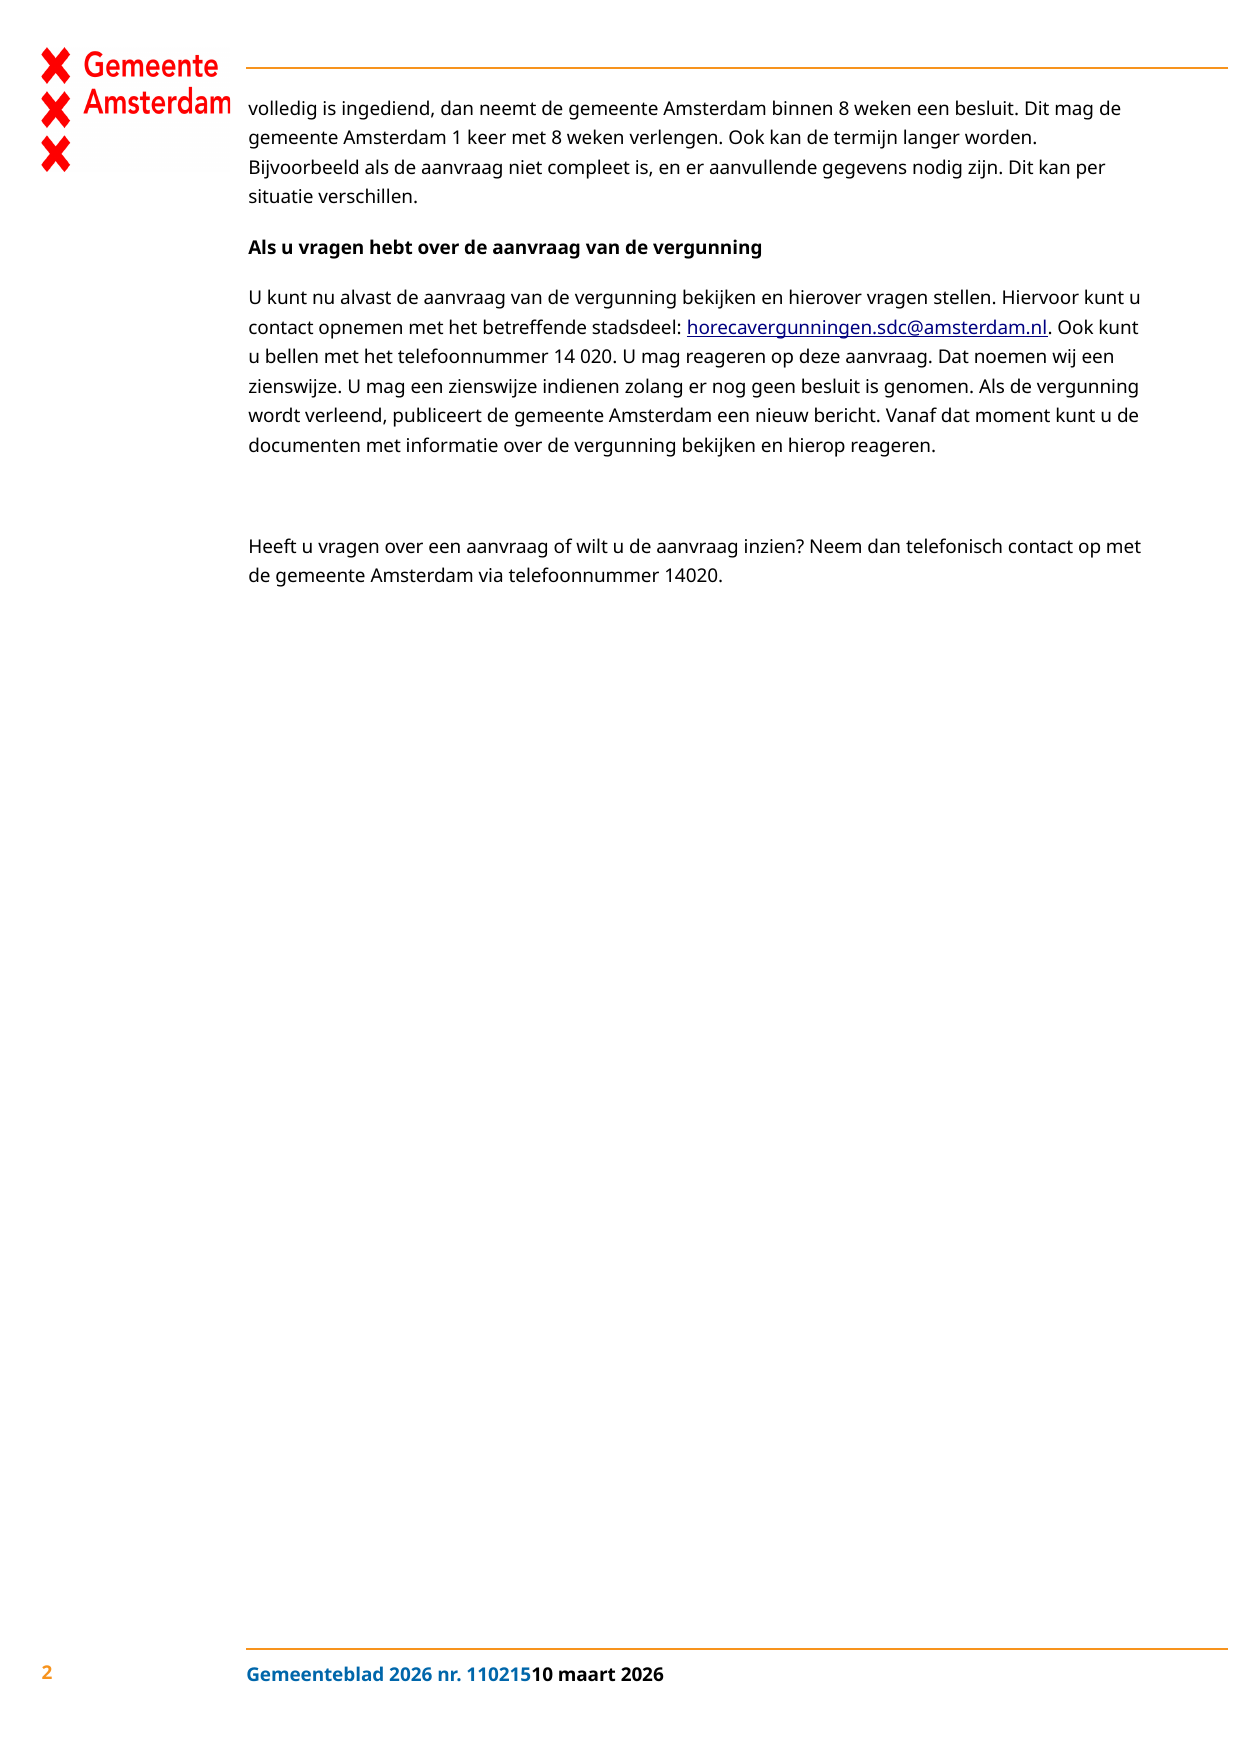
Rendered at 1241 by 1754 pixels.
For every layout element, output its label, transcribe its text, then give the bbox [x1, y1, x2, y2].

text volledig is ingediend, dan neemt de gemeente Amsterdam binnen 8 weken een besluit. Dit mag de gemeente Amsterdam 1 keer met 8 weken verlengen. Ook kan de termijn langer worden. Bijvoorbeeld als de aanvraag niet compleet is, en er aanvullende gegevens nodig zijn. Dit kan per situatie verschillen. [248, 95, 1152, 209]
text Heeft u vragen over een aanvraag of wilt u de aanvraag inzien? Neem dan telefonisch contact op met de gemeente Amsterdam via telefoonnummer 14020. [248, 533, 1152, 588]
text Als u vragen hebt over de aanvraag van de vergunning [248, 234, 1152, 260]
picture [41, 47, 231, 172]
text U kunt nu alvast de aanvraag van de vergunning bekijken en hierover vragen stellen. Hiervoor kunt u contact opnemen met het betreffende stadsdeel: horecavergunningen.sdc@amsterdam.nl. Ook kunt u bellen met het telefoonnummer 14 020. U mag reageren op deze aanvraag. Dat noemen wij een zienswijze. U mag een zienswijze indienen zolang er nog geen besluit is genomen. Als de vergunning wordt verleend, publiceert de gemeente Amsterdam een nieuw bericht. Vanaf dat moment kunt u de documenten met informatie over de vergunning bekijken en hierop reageren. [248, 284, 1152, 458]
